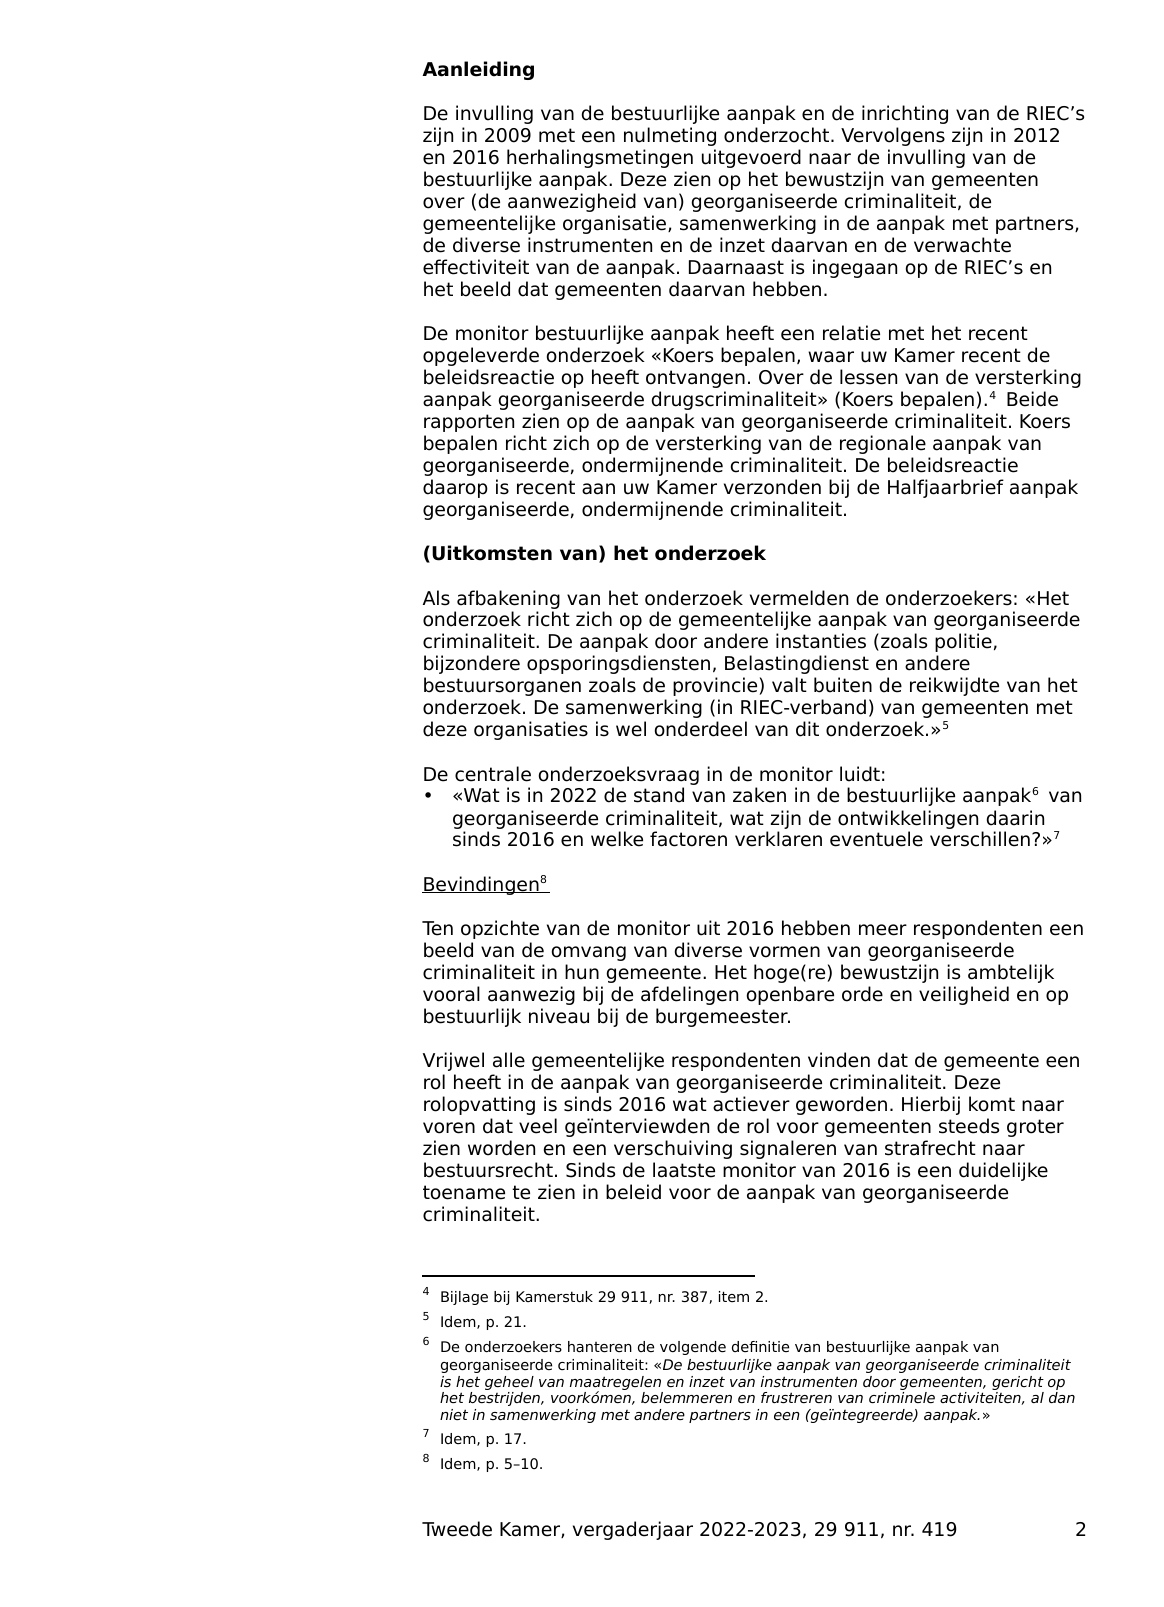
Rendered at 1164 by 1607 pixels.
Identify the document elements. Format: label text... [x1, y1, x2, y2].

text Idem, p. 5–10. [422, 1452, 1087, 1474]
text De monitor bestuurlijke aanpak heeft een relatie met het recent opgeleverde onderzoek «Koers bepalen, waar uw Kamer recent de beleidsreactie op heeft ontvangen. Over de lessen van de versterking aanpak georganiseerde drugscriminaliteit» (Koers bepalen). Beide rapporten zien op de aanpak van georganiseerde criminaliteit. Koers bepalen richt zich op de versterking van de regionale aanpak van georganiseerde, ondermijnende criminaliteit. De beleidsreactie daarop is recent aan uw Kamer verzonden bij de Halfjaarbrief aanpak georganiseerde, ondermijnende criminaliteit. [422, 323, 1087, 521]
text Ten opzichte van de monitor uit 2016 hebben meer respondenten een beeld van de omvang van diverse vormen van georganiseerde criminaliteit in hun gemeente. Het hoge(re) bewustzijn is ambtelijk vooral aanwezig bij de afdelingen openbare orde en veiligheid en op bestuurlijk niveau bij de burgemeester. [422, 918, 1087, 1028]
text De onderzoekers hanteren de volgende definitie van bestuurlijke aanpak van georganiseerde criminaliteit: «De bestuurlijke aanpak van georganiseerde criminaliteit is het geheel van maatregelen en inzet van instrumenten door gemeenten, gericht op het bestrijden, voorkómen, belemmeren en frustreren van criminele activiteiten, al dan niet in samenwerking met andere partners in een (geïntegreerde) aanpak.» [422, 1335, 1087, 1424]
text De centrale onderzoeksvraag in de monitor luidt: [422, 763, 1087, 785]
text • «Wat is in 2022 de stand van zaken in de bestuurlijke aanpak van georganiseerde criminaliteit, wat zijn de ontwikkelingen daarin sinds 2016 en welke factoren verklaren eventuele verschillen?» [422, 785, 1087, 851]
subtitle (Uitkomsten van) het onderzoek [422, 543, 1087, 565]
text Idem, p. 21. [422, 1310, 1087, 1332]
text Vrijwel alle gemeentelijke respondenten vinden dat de gemeente een rol heeft in de aanpak van georganiseerde criminaliteit. Deze rolopvatting is sinds 2016 wat actiever geworden. Hierbij komt naar voren dat veel geïnterviewden de rol voor gemeenten steeds groter zien worden en een verschuiving signaleren van strafrecht naar bestuursrecht. Sinds de laatste monitor van 2016 is een duidelijke toename te zien in beleid voor de aanpak van georganiseerde criminaliteit. [422, 1050, 1087, 1226]
text Als afbakening van het onderzoek vermelden de onderzoekers: «Het onderzoek richt zich op de gemeentelijke aanpak van georganiseerde criminaliteit. De aanpak door andere instanties (zoals politie, bijzondere opsporingsdiensten, Belastingdienst en andere bestuursorganen zoals de provincie) valt buiten de reikwijdte van het onderzoek. De samenwerking (in RIEC-verband) van gemeenten met deze organisaties is wel onderdeel van dit onderzoek.» [422, 587, 1087, 741]
subtitle Aanleiding [422, 59, 1087, 81]
text Idem, p. 17. [422, 1427, 1087, 1449]
text Bijlage bij Kamerstuk 29 911, nr. 387, item 2. [422, 1285, 1087, 1307]
text De invulling van de bestuurlijke aanpak en de inrichting van de RIEC’s zijn in 2009 met een nulmeting onderzocht. Vervolgens zijn in 2012 en 2016 herhalingsmetingen uitgevoerd naar de invulling van de bestuurlijke aanpak. Deze zien op het bewustzijn van gemeenten over (de aanwezigheid van) georganiseerde criminaliteit, de gemeentelijke organisatie, samenwerking in de aanpak met partners, de diverse instrumenten en de inzet daarvan en de verwachte effectiviteit van de aanpak. Daarnaast is ingegaan op de RIEC’s en het beeld dat gemeenten daarvan hebben. [422, 103, 1087, 301]
subtitle Bevindingen [422, 873, 1087, 896]
